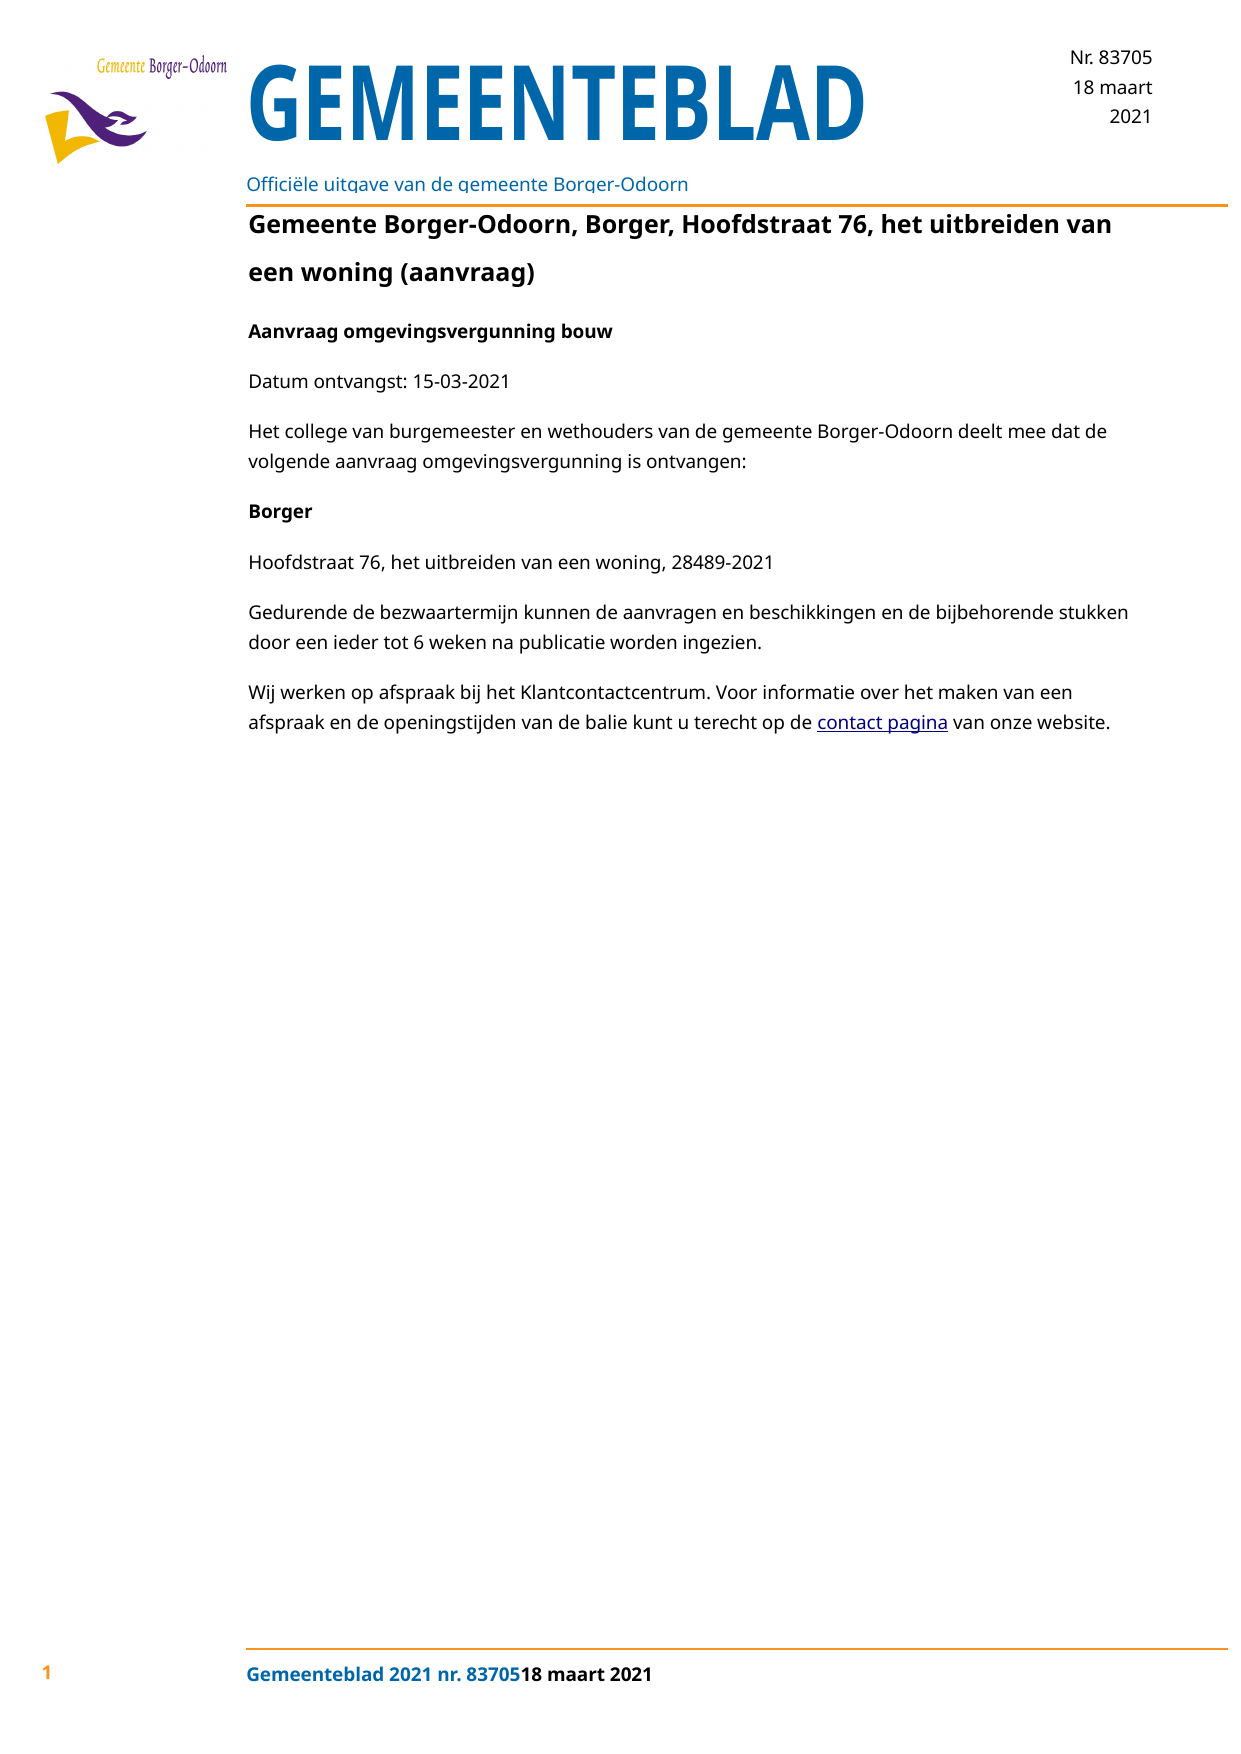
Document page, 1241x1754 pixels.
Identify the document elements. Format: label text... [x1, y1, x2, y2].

text Hoofdstraat 76, het uitbreiden van een woning, 28489-2021 [248, 549, 1152, 575]
text Gemeente Borger-Odoorn, Borger, Hoofdstraat 76, het uitbreiden van een woning (aanvraag) [248, 207, 1152, 288]
text Aanvraag omgevingsvergunning bouw [248, 318, 1152, 344]
text Het college van burgemeester en wethouders van de gemeente Borger-Odoorn deelt mee dat de volgende aanvraag omgevingsvergunning is ontvangen: [248, 419, 1152, 474]
text Wij werken op afspraak bij het Klantcontactcentrum. Voor informatie over het maken van een afspraak en de openingstijden van de balie kunt u terecht op de contact pagina van onze website. [248, 679, 1152, 735]
text Gedurende de bezwaartermijn kunnen de aanvragen en beschikkingen en de bijbehorende stukken door een ieder tot 6 weken na publicatie worden ingezien. [248, 599, 1152, 655]
picture [41, 47, 231, 172]
text Datum ontvangst: 15-03-2021 [248, 368, 1152, 394]
text Borger [248, 499, 1152, 524]
